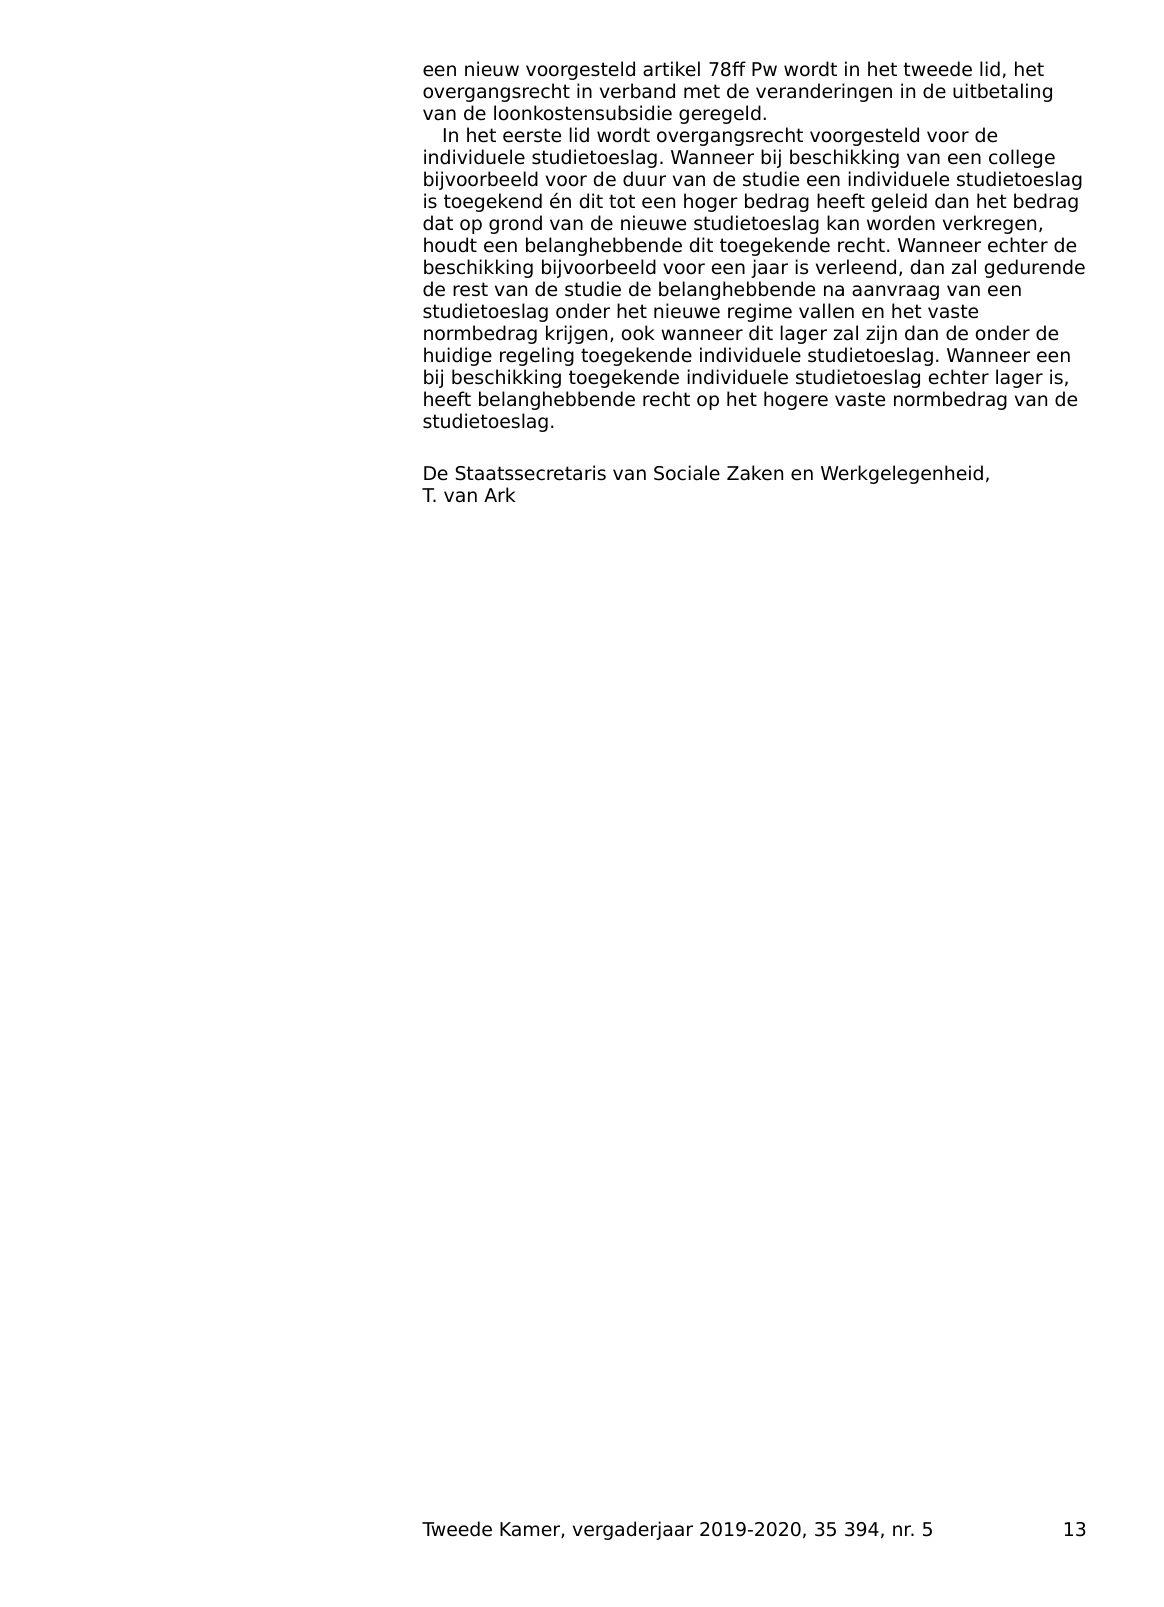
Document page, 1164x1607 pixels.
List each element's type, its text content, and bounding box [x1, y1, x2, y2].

text In het eerste lid wordt overgangsrecht voorgesteld voor de individuele studietoeslag. Wanneer bij beschikking van een college bijvoorbeeld voor de duur van de studie een individuele studietoeslag is toegekend én dit tot een hoger bedrag heeft geleid dan het bedrag dat op grond van de nieuwe studietoeslag kan worden verkregen, houdt een belanghebbende dit toegekende recht. Wanneer echter de beschikking bijvoorbeeld voor een jaar is verleend, dan zal gedurende de rest van de studie de belanghebbende na aanvraag van een studietoeslag onder het nieuwe regime vallen en het vaste normbedrag krijgen, ook wanneer dit lager zal zijn dan de onder de huidige regeling toegekende individuele studietoeslag. Wanneer een bij beschikking toegekende individuele studietoeslag echter lager is, heeft belanghebbende recht op het hogere vaste normbedrag van de studietoeslag. [422, 125, 1087, 433]
text De Staatssecretaris van Sociale Zaken en Werkgelegenheid, T. van Ark [422, 463, 1087, 507]
text een nieuw voorgesteld artikel 78ff Pw wordt in het tweede lid, het overgangsrecht in verband met de veranderingen in de uitbetaling van de loonkostensubsidie geregeld. [422, 59, 1087, 125]
